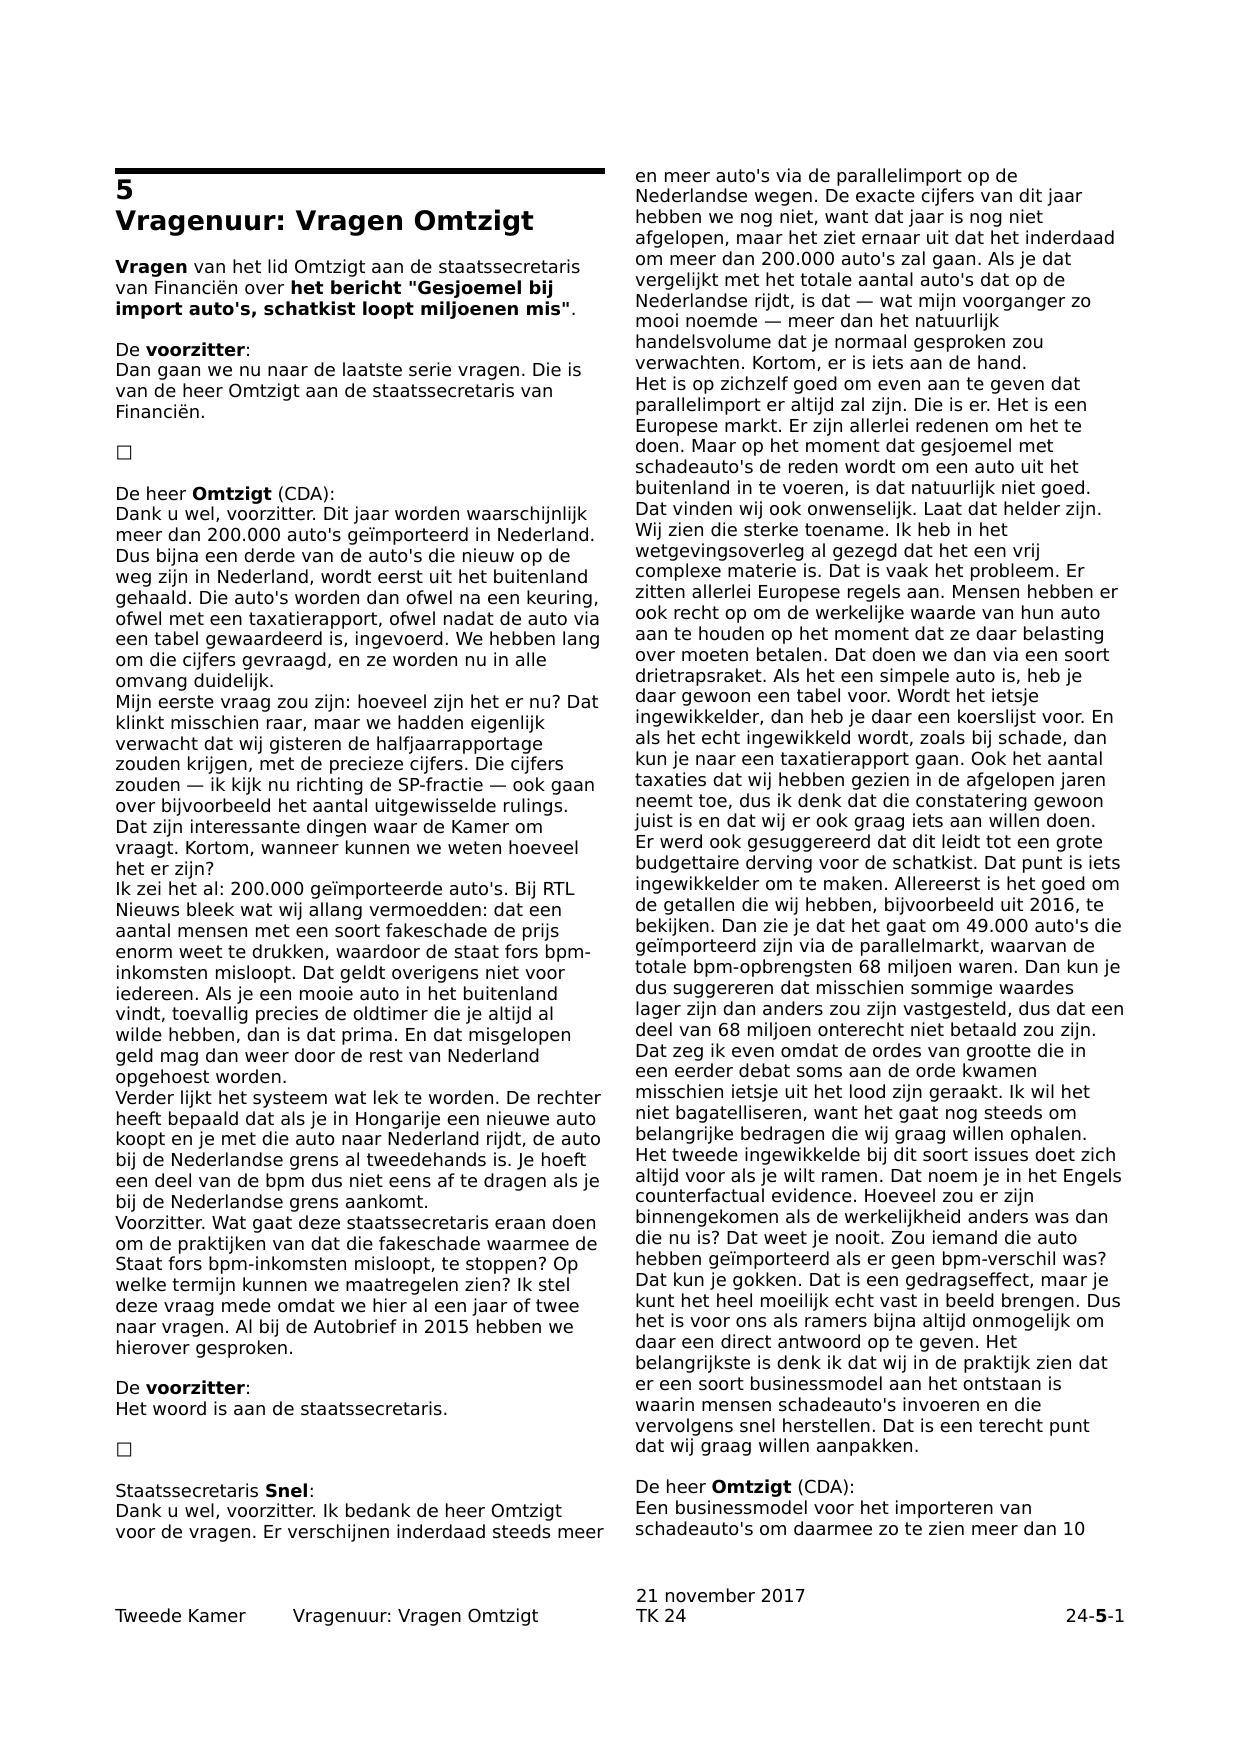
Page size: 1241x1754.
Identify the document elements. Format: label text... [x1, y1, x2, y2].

text Het woord is aan de staatssecretaris. [115, 1399, 605, 1420]
text en meer auto's via de parallelimport op de Nederlandse wegen. De exacte cijfers van dit jaar hebben we nog niet, want dat jaar is nog niet afgelopen, maar het ziet ernaar uit dat het inderdaad om meer dan 200.000 auto's zal gaan. Als je dat vergelijkt met het totale aantal auto's dat op de Nederlandse rijdt, is dat — wat mijn voorganger zo mooi noemde — meer dan het natuurlijk handelsvolume dat je normaal gesproken zou verwachten. Kortom, er is iets aan de hand. [635, 165, 1125, 374]
text De voorzitter: [115, 339, 605, 360]
text De heer Omtzigt (CDA): [635, 1477, 1125, 1498]
text Ik zei het al: 200.000 geïmporteerde auto's. Bij RTL Nieuws bleek wat wij allang vermoedden: dat een aantal mensen met een soort fakeschade de prijs enorm weet te drukken, waardoor de staat fors bpm-inkomsten misloopt. Dat geldt overigens niet voor iedereen. Als je een mooie auto in het buitenland vindt, toevallig precies de oldtimer die je altijd al wilde hebben, dan is dat prima. En dat misgelopen geld mag dan weer door de rest van Nederland opgehoest worden. [115, 879, 605, 1087]
text Dan gaan we nu naar de laatste serie vragen. Die is van de heer Omtzigt aan de staatssecretaris van Financiën. [115, 360, 605, 423]
text Verder lijkt het systeem wat lek te worden. De rechter heeft bepaald dat als je in Hongarije een nieuwe auto koopt en je met die auto naar Nederland rijdt, de auto bij de Nederlandse grens al tweedehands is. Je hoeft een deel van de bpm dus niet eens af te dragen als je bij de Nederlandse grens aankomt. [115, 1087, 605, 1212]
text Een businessmodel voor het importeren van schadeauto's om daarmee zo te zien meer dan 10 [635, 1498, 1125, 1539]
text Er werd ook gesuggereerd dat dit leidt tot een grote budgettaire derving voor de schatkist. Dat punt is iets ingewikkelder om te maken. Allereerst is het goed om de getallen die wij hebben, bijvoorbeeld uit 2016, te bekijken. Dan zie je dat het gaat om 49.000 auto's die geïmporteerd zijn via de parallelmarkt, waarvan de totale bpm-opbrengsten 68 miljoen waren. Dan kun je dus suggereren dat misschien sommige waardes lager zijn dan anders zou zijn vastgesteld, dus dat een deel van 68 miljoen onterecht niet betaald zou zijn. Dat zeg ik even omdat de ordes van grootte die in een eerder debat soms aan de orde kwamen misschien ietsje uit het lood zijn geraakt. Ik wil het niet bagatelliseren, want het gaat nog steeds om belangrijke bedragen die wij graag willen ophalen. [635, 832, 1125, 1144]
text De heer Omtzigt (CDA): [115, 483, 605, 504]
text Staatssecretaris Snel: [115, 1481, 605, 1501]
text Dank u wel, voorzitter. Dit jaar worden waarschijnlijk meer dan 200.000 auto's geïmporteerd in Nederland. Dus bijna een derde van de auto's die nieuw op de weg zijn in Nederland, wordt eerst uit het buitenland gehaald. Die auto's worden dan ofwel na een keuring, ofwel met een taxatierapport, ofwel nadat de auto via een tabel gewaardeerd is, ingevoerd. We hebben lang om die cijfers gevraagd, en ze worden nu in alle omvang duidelijk. [115, 504, 605, 692]
text Vragen van het lid Omtzigt aan de staatssecretaris van Financiën over het bericht "Gesjoemel bij import auto's, schatkist loopt miljoenen mis". [115, 257, 605, 319]
title 5 Vragenuur: Vragen Omtzigt [115, 174, 605, 237]
text Mijn eerste vraag zou zijn: hoeveel zijn het er nu? Dat klinkt misschien raar, maar we hadden eigenlijk verwacht dat wij gisteren de halfjaarrapportage zouden krijgen, met de precieze cijfers. Die cijfers zouden — ik kijk nu richting de SP-fractie — ook gaan over bijvoorbeeld het aantal uitgewisselde rulings. Dat zijn interessante dingen waar de Kamer om vraagt. Kortom, wanneer kunnen we weten hoeveel het er zijn? [115, 692, 605, 879]
text Het is op zichzelf goed om even aan te geven dat parallelimport er altijd zal zijn. Die is er. Het is een Europese markt. Er zijn allerlei redenen om het te doen. Maar op het moment dat gesjoemel met schadeauto's de reden wordt om een auto uit het buitenland in te voeren, is dat natuurlijk niet goed. Dat vinden wij ook onwenselijk. Laat dat helder zijn. Wij zien die sterke toename. Ik heb in het wetgevingsoverleg al gezegd dat het een vrij complexe materie is. Dat is vaak het probleem. Er zitten allerlei Europese regels aan. Mensen hebben er ook recht op om de werkelijke waarde van hun auto aan te houden op het moment dat ze daar belasting over moeten betalen. Dat doen we dan via een soort drietrapsraket. Als het een simpele auto is, heb je daar gewoon een tabel voor. Wordt het ietsje ingewikkelder, dan heb je daar een koerslijst voor. En als het echt ingewikkeld wordt, zoals bij schade, dan kun je naar een taxatierapport gaan. Ook het aantal taxaties dat wij hebben gezien in de afgelopen jaren neemt toe, dus ik denk dat die constatering gewoon juist is en dat wij er ook graag iets aan willen doen. [635, 374, 1125, 832]
text ⬜ [115, 443, 605, 463]
text ⬜ [115, 1440, 605, 1461]
text Het tweede ingewikkelde bij dit soort issues doet zich altijd voor als je wilt ramen. Dat noem je in het Engels counterfactual evidence. Hoeveel zou er zijn binnengekomen als de werkelijkheid anders was dan die nu is? Dat weet je nooit. Zou iemand die auto hebben geïmporteerd als er geen bpm-verschil was? Dat kun je gokken. Dat is een gedragseffect, maar je kunt het heel moeilijk echt vast in beeld brengen. Dus het is voor ons als ramers bijna altijd onmogelijk om daar een direct antwoord op te geven. Het belangrijkste is denk ik dat wij in de praktijk zien dat er een soort businessmodel aan het ontstaan is waarin mensen schadeauto's invoeren en die vervolgens snel herstellen. Dat is een terecht punt dat wij graag willen aanpakken. [635, 1144, 1125, 1457]
text Voorzitter. Wat gaat deze staatssecretaris eraan doen om de praktijken van dat die fakeschade waarmee de Staat fors bpm-inkomsten misloopt, te stoppen? Op welke termijn kunnen we maatregelen zien? Ik stel deze vraag mede omdat we hier al een jaar of twee naar vragen. Al bij de Autobrief in 2015 hebben we hierover gesproken. [115, 1212, 605, 1358]
text Dank u wel, voorzitter. Ik bedank de heer Omtzigt voor de vragen. Er verschijnen inderdaad steeds meer [115, 1501, 605, 1543]
text De voorzitter: [115, 1378, 605, 1399]
